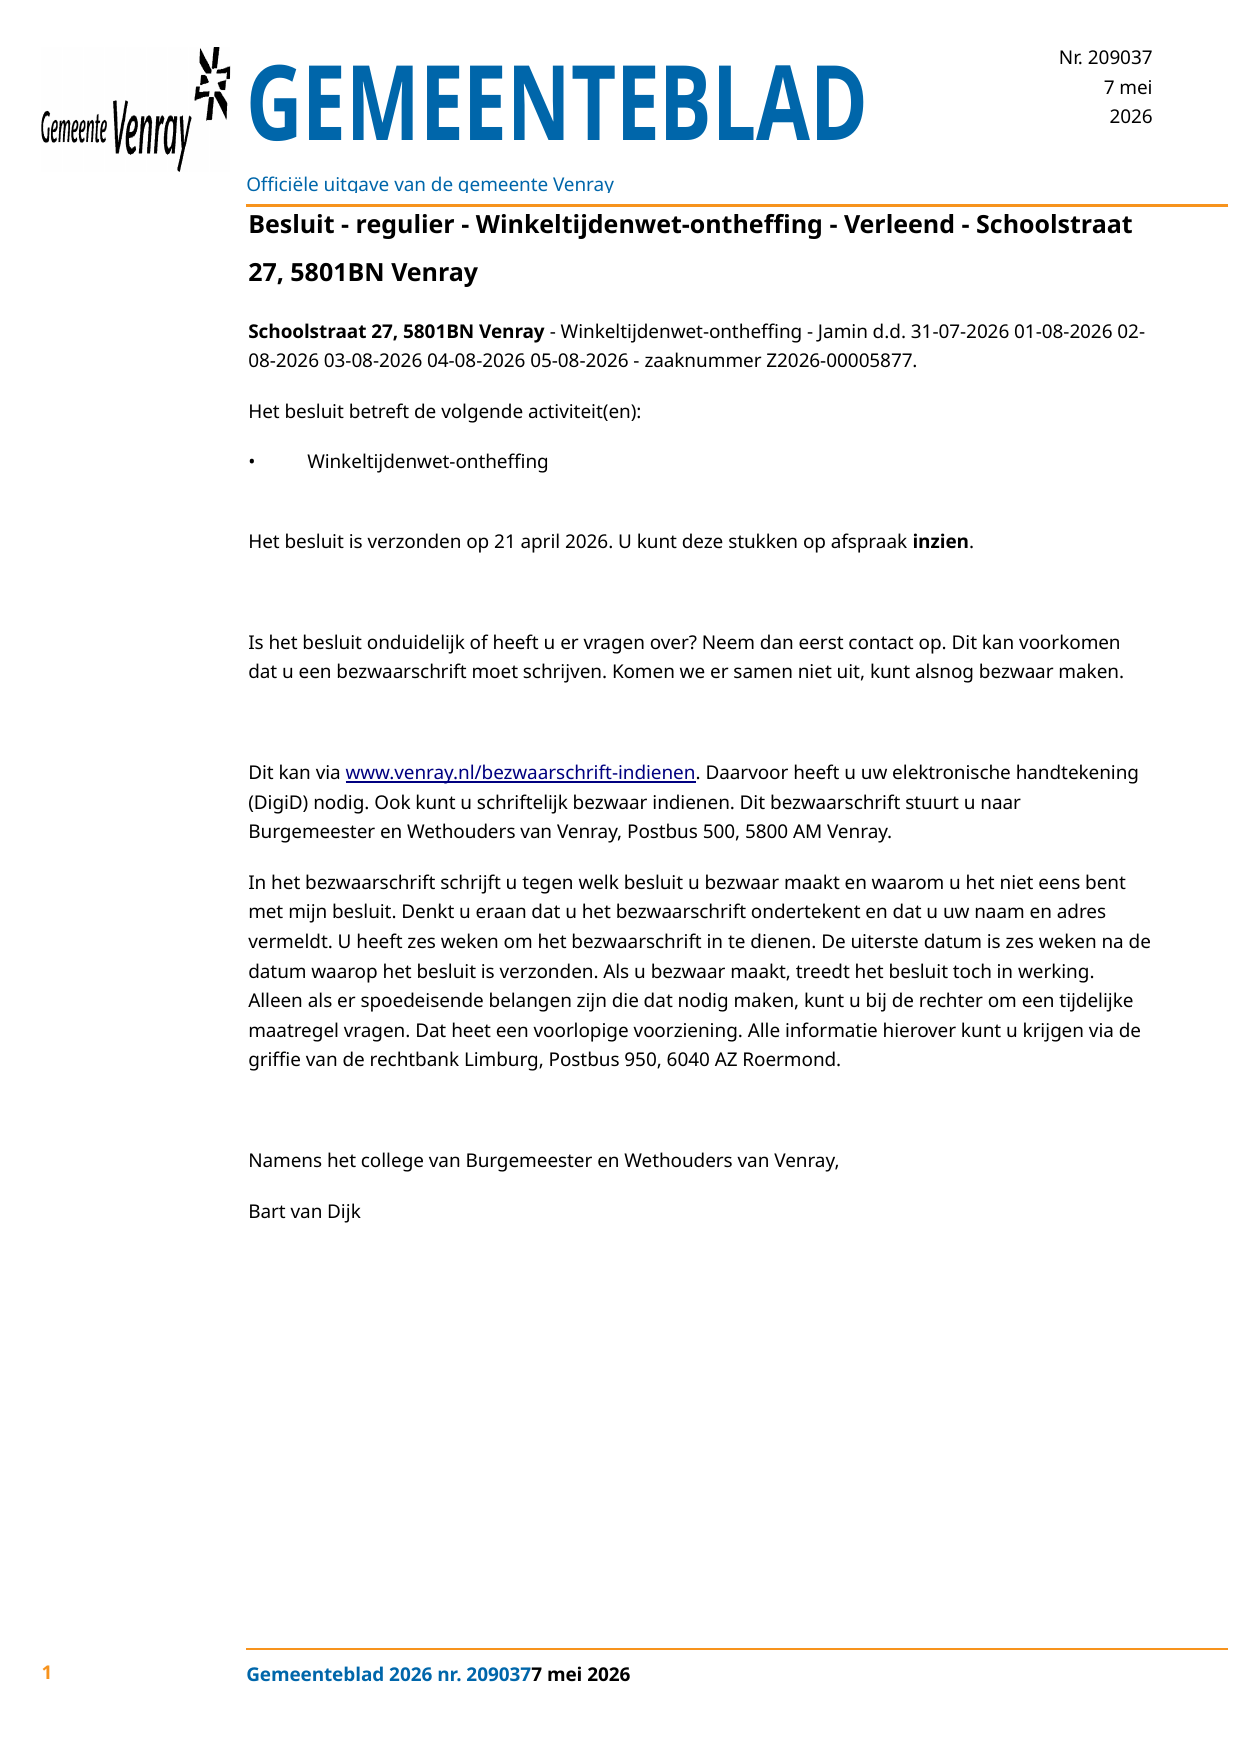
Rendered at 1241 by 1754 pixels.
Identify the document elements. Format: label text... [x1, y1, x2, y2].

list Winkeltijdenwet-ontheffing [248, 448, 1152, 474]
text Schoolstraat 27, 5801BN Venray - Winkeltijdenwet-ontheffing - Jamin d.d. 31-07-2026 01-08-2026 02-08-2026 03-08-2026 04-08-2026 05-08-2026 - zaaknummer Z2026-00005877. [248, 318, 1152, 373]
picture [41, 47, 231, 172]
text In het bezwaarschrift schrijft u tegen welk besluit u bezwaar maakt en waarom u het niet eens bent met mijn besluit. Denkt u eraan dat u het bezwaarschrift ondertekent en dat u uw naam en adres vermeldt. U heeft zes weken om het bezwaarschrift in te dienen. De uiterste datum is zes weken na de datum waarop het besluit is verzonden. Als u bezwaar maakt, treedt het besluit toch in werking. Alleen als er spoedeisende belangen zijn die dat nodig maken, kunt u bij de rechter om een tijdelijke maatregel vragen. Dat heet een voorlopige voorziening. Alle informatie hierover kunt u krijgen via de griffie van de rechtbank Limburg, Postbus 950, 6040 AZ Roermond. [248, 869, 1152, 1072]
text Namens het college van Burgemeester en Wethouders van Venray, [248, 1147, 1152, 1173]
text Bart van Dijk [248, 1198, 1152, 1224]
text Besluit - regulier - Winkeltijdenwet-ontheffing - Verleend - Schoolstraat 27, 5801BN Venray [248, 207, 1152, 288]
text Het besluit is verzonden op 21 april 2026. U kunt deze stukken op afspraak inzien. [248, 528, 1152, 554]
text Is het besluit onduidelijk of heeft u er vragen over? Neem dan eerst contact op. Dit kan voorkomen dat u een bezwaarschrift moet schrijven. Komen we er samen niet uit, kunt alsnog bezwaar maken. [248, 629, 1152, 684]
text Dit kan via www.venray.nl/bezwaarschrift-indienen. Daarvoor heeft u uw elektronische handtekening (DigiD) nodig. Ook kunt u schriftelijk bezwaar indienen. Dit bezwaarschrift stuurt u naar Burgemeester en Wethouders van Venray, Postbus 500, 5800 AM Venray. [248, 759, 1152, 844]
text Het besluit betreft de volgende activiteit(en): [248, 398, 1152, 424]
